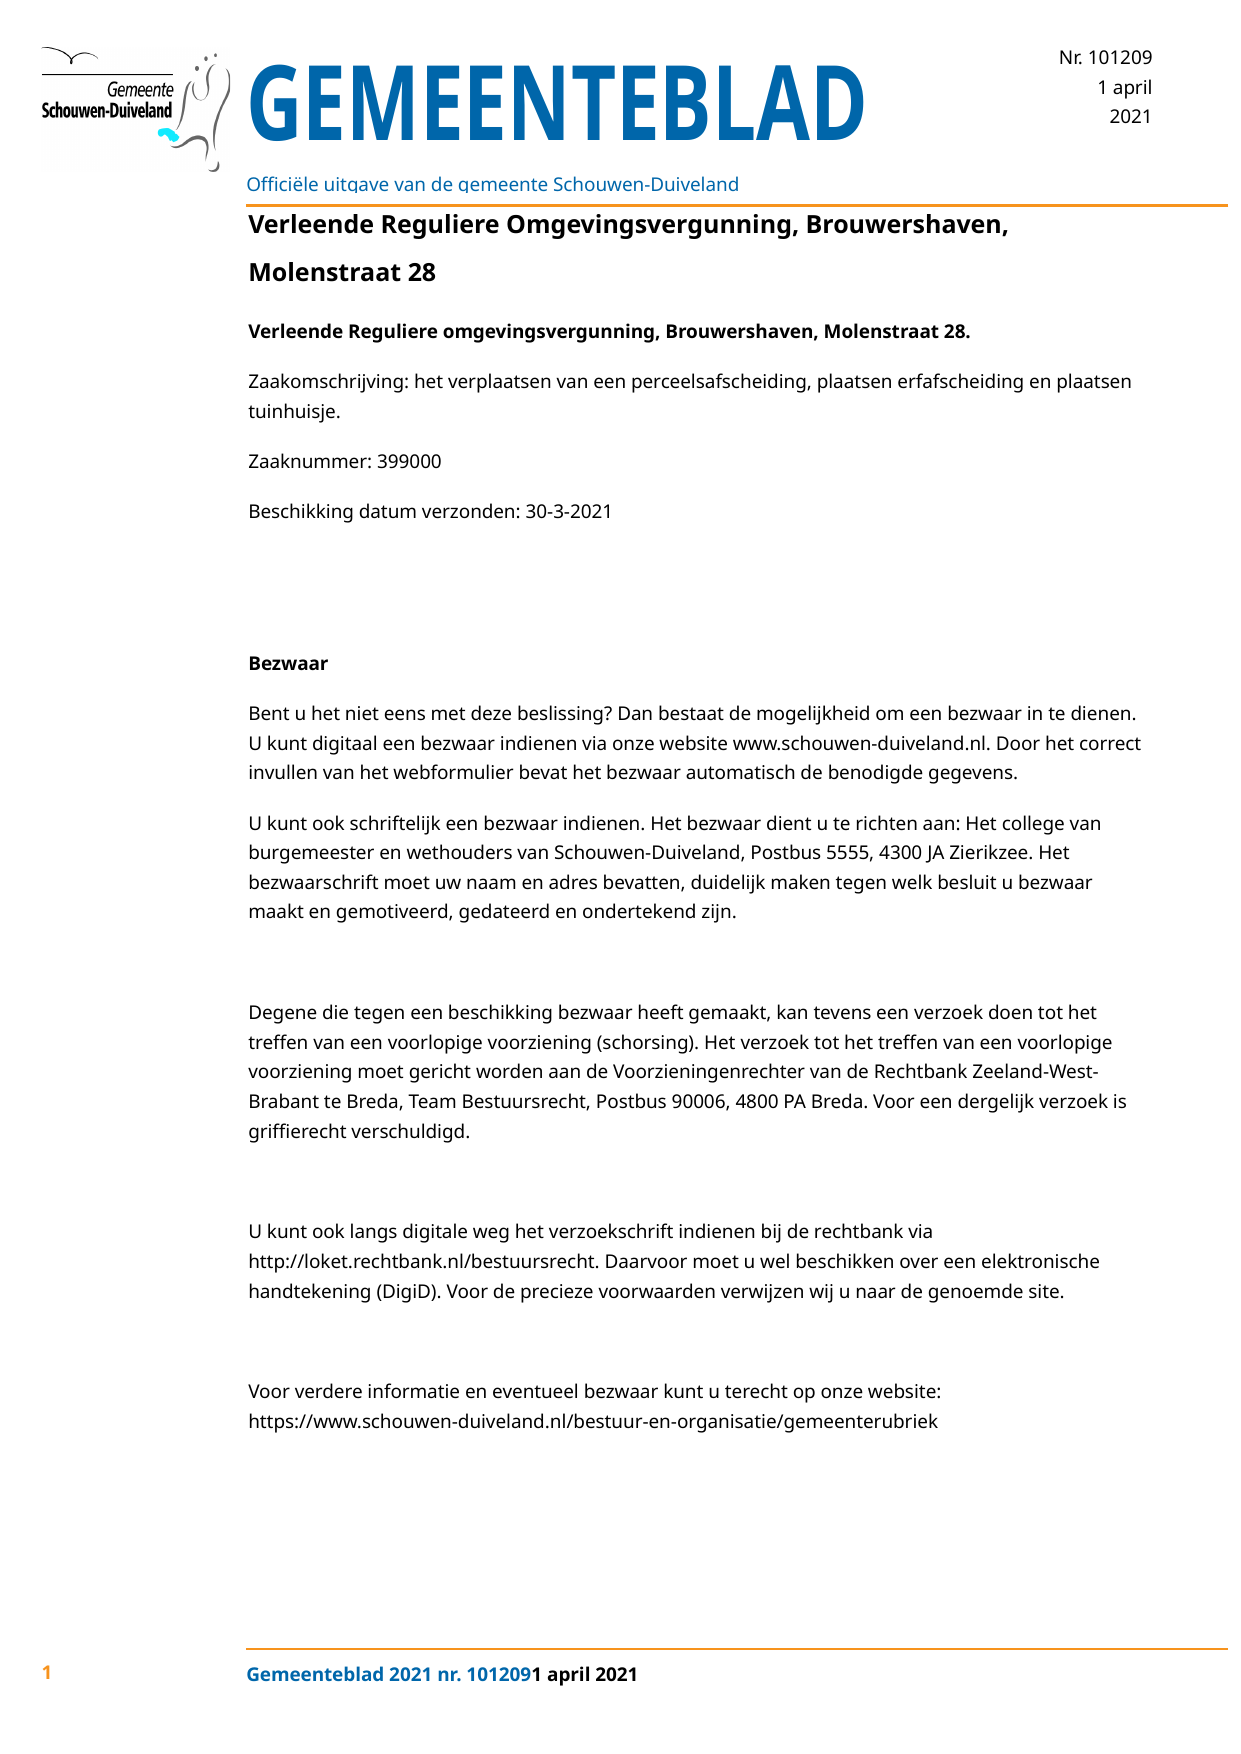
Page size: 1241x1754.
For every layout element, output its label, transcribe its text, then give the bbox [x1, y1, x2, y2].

text U kunt ook langs digitale weg het verzoekschrift indienen bij de rechtbank via http://loket.rechtbank.nl/bestuursrecht. Daarvoor moet u wel beschikken over een elektronische handtekening (DigiD). Voor de precieze voorwaarden verwijzen wij u naar de genoemde site. [248, 1219, 1152, 1304]
text Voor verdere informatie en eventueel bezwaar kunt u terecht op onze website: https://www.schouwen-duiveland.nl/bestuur-en-organisatie/gemeenterubriek [248, 1379, 1152, 1434]
text Verleende Reguliere Omgevingsvergunning, Brouwershaven, Molenstraat 28 [248, 207, 1152, 288]
text Bent u het niet eens met deze beslissing? Dan bestaat de mogelijkheid om een bezwaar in te dienen. U kunt digitaal een bezwaar indienen via onze website www.schouwen-duiveland.nl. Door het correct invullen van het webformulier bevat het bezwaar automatisch de benodigde gegevens. [248, 700, 1152, 785]
text Zaakomschrijving: het verplaatsen van een perceelsafscheiding, plaatsen erfafscheiding en plaatsen tuinhuisje. [248, 368, 1152, 424]
picture [41, 47, 231, 172]
text Bezwaar [248, 650, 1152, 676]
text Degene die tegen een beschikking bezwaar heeft gemaakt, kan tevens een verzoek doen tot het treffen van een voorlopige voorziening (schorsing). Het verzoek tot het treffen van een voorlopige voorziening moet gericht worden aan de Voorzieningenrechter van de Rechtbank Zeeland-West-Brabant te Breda, Team Bestuursrecht, Postbus 90006, 4800 PA Breda. Voor een dergelijk verzoek is griffierecht verschuldigd. [248, 999, 1152, 1144]
text Zaaknummer: 399000 [248, 448, 1152, 474]
text Beschikking datum verzonden: 30-3-2021 [248, 499, 1152, 524]
text U kunt ook schriftelijk een bezwaar indienen. Het bezwaar dient u te richten aan: Het college van burgemeester en wethouders van Schouwen-Duiveland, Postbus 5555, 4300 JA Zierikzee. Het bezwaarschrift moet uw naam en adres bevatten, duidelijk maken tegen welk besluit u bezwaar maakt en gemotiveerd, gedateerd en ondertekend zijn. [248, 810, 1152, 924]
text Verleende Reguliere omgevingsvergunning, Brouwershaven, Molenstraat 28. [248, 318, 1152, 344]
